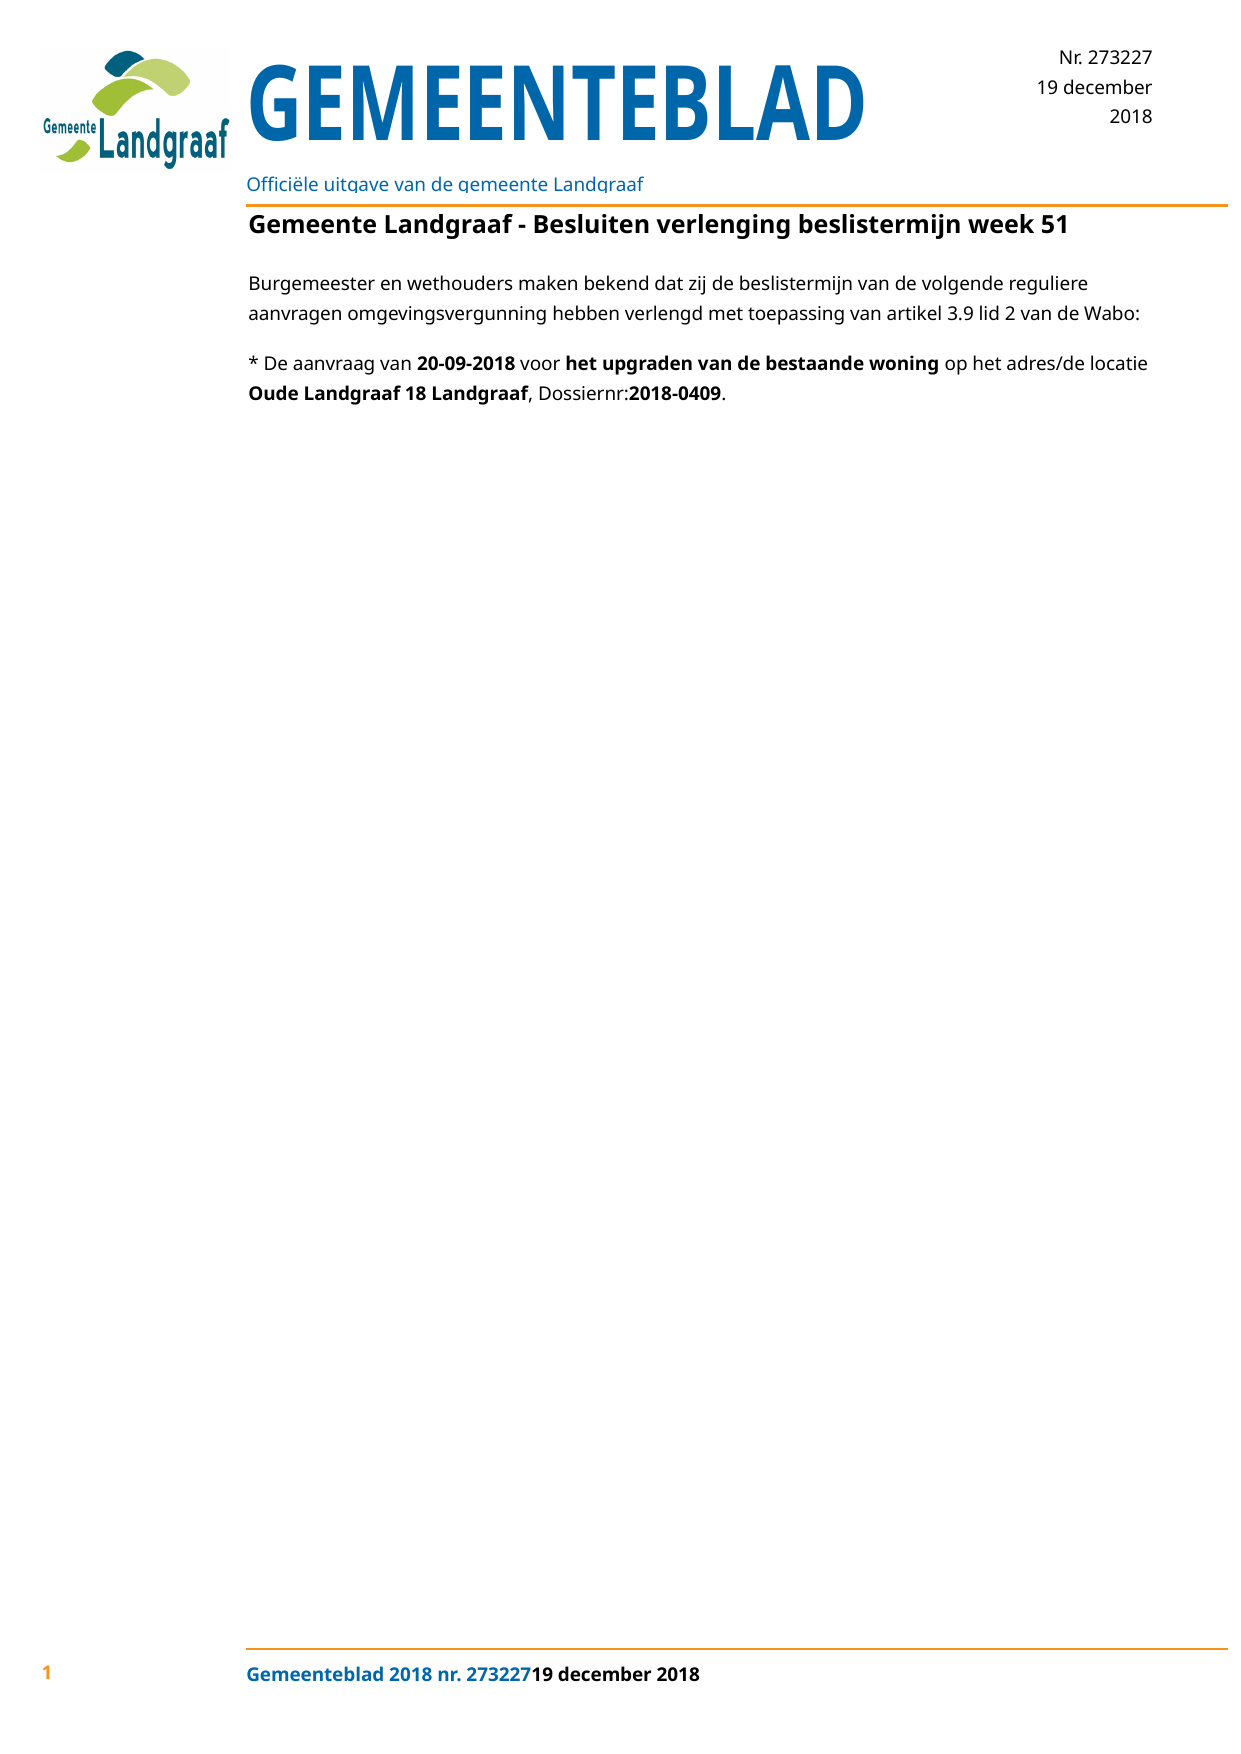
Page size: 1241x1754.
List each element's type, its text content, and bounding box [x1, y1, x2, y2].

text * De aanvraag van 20-09-2018 voor het upgraden van de bestaande woning op het adres/de locatie Oude Landgraaf 18 Landgraaf, Dossiernr:2018-0409. [248, 350, 1152, 406]
text Gemeente Landgraaf - Besluiten verlenging beslistermijn week 51 [248, 207, 1152, 241]
text Burgemeester en wethouders maken bekend dat zij de beslistermijn van de volgende reguliere aanvragen omgevingsvergunning hebben verlengd met toepassing van artikel 3.9 lid 2 van de Wabo: [248, 270, 1152, 326]
picture [41, 47, 231, 172]
